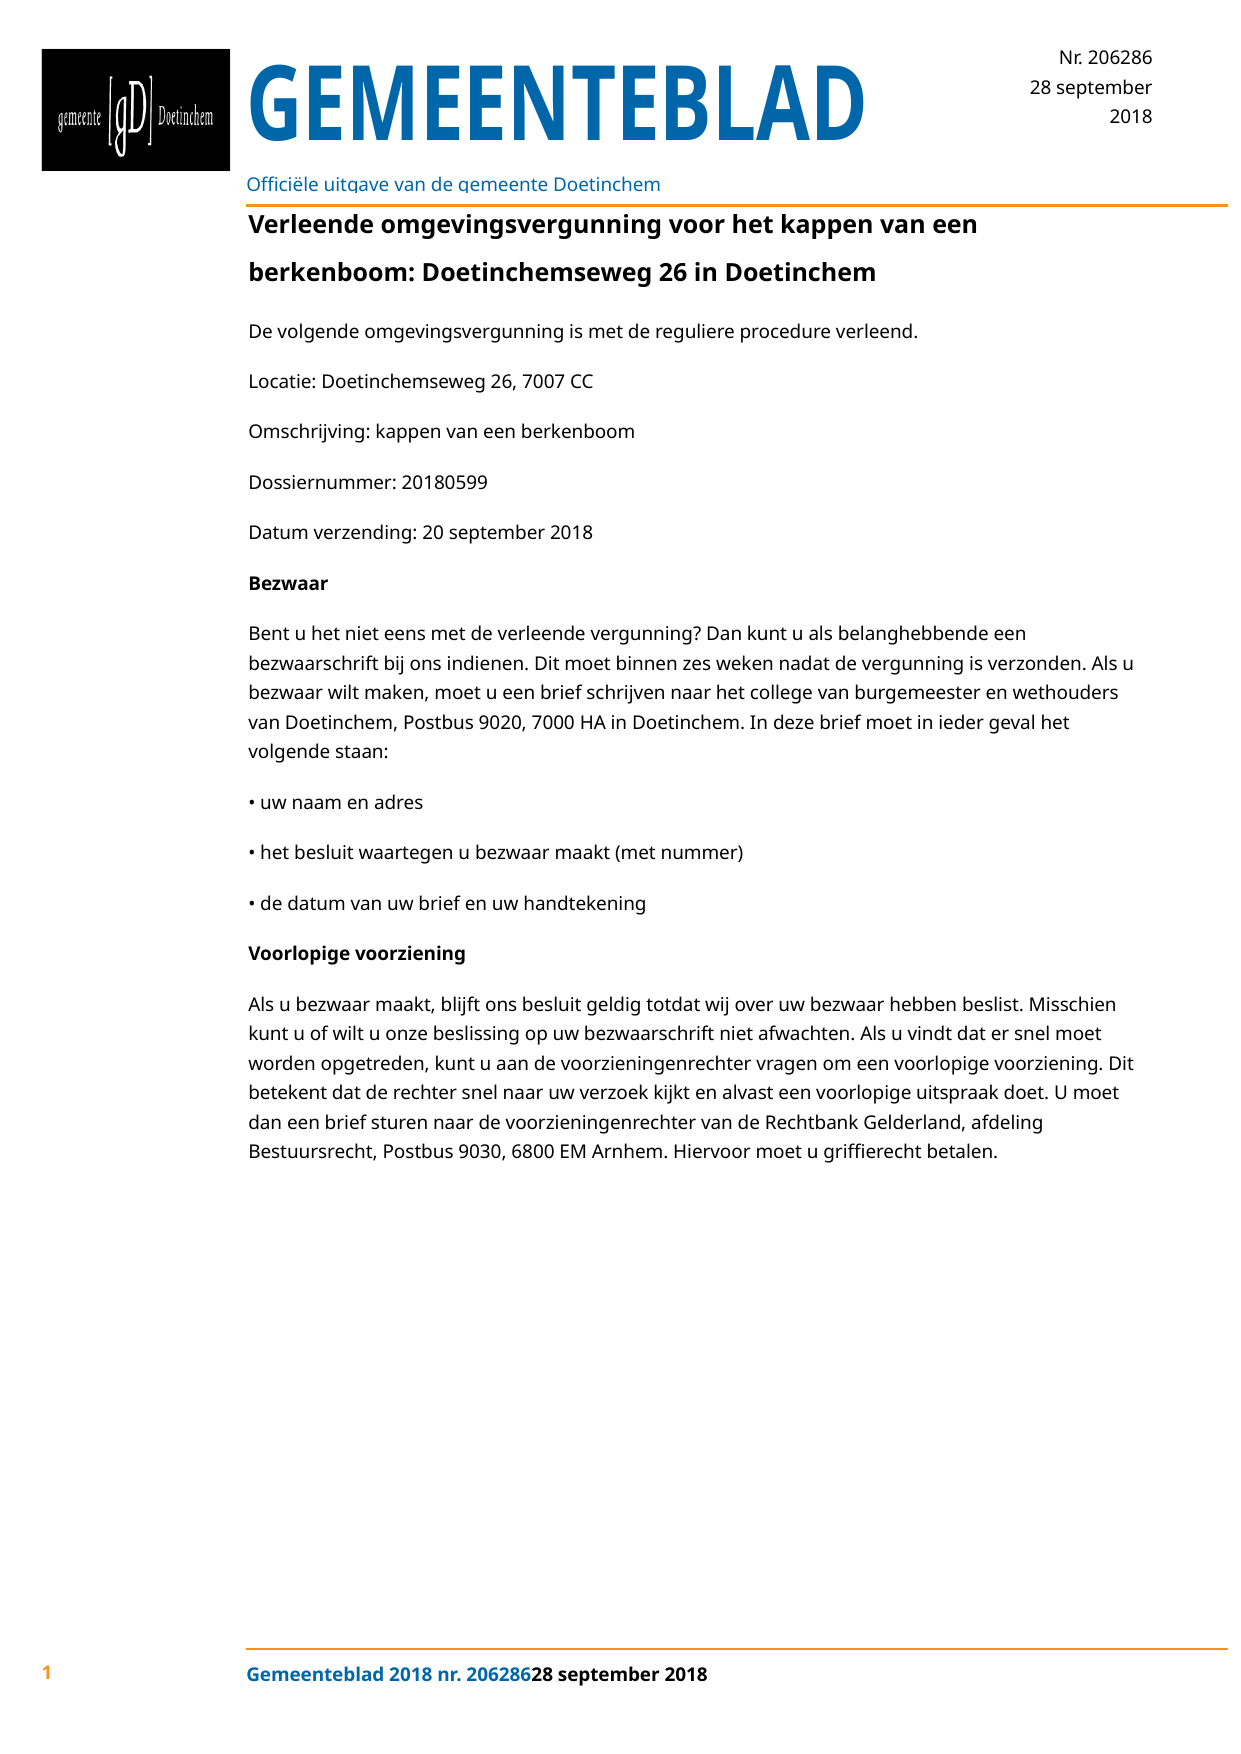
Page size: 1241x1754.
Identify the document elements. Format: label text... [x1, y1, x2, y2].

text • uw naam en adres [248, 789, 1152, 815]
text Locatie: Doetinchemseweg 26, 7007 CC [248, 368, 1152, 394]
text De volgende omgevingsvergunning is met de reguliere procedure verleend. [248, 318, 1152, 344]
text Verleende omgevingsvergunning voor het kappen van een berkenboom: Doetinchemseweg 26 in Doetinchem [248, 207, 1152, 288]
text Als u bezwaar maakt, blijft ons besluit geldig totdat wij over uw bezwaar hebben beslist. Misschien kunt u of wilt u onze beslissing op uw bezwaarschrift niet afwachten. Als u vindt dat er snel moet worden opgetreden, kunt u aan de voorzieningenrechter vragen om een voorlopige voorziening. Dit betekent dat de rechter snel naar uw verzoek kijkt en alvast een voorlopige uitspraak doet. U moet dan een brief sturen naar de voorzieningenrechter van de Rechtbank Gelderland, afdeling Bestuursrecht, Postbus 9030, 6800 EM Arnhem. Hiervoor moet u griffierecht betalen. [248, 991, 1152, 1164]
text • de datum van uw brief en uw handtekening [248, 890, 1152, 916]
text Datum verzending: 20 september 2018 [248, 519, 1152, 545]
text Omschrijving: kappen van een berkenboom [248, 419, 1152, 444]
text Voorlopige voorziening [248, 940, 1152, 966]
text Dossiernummer: 20180599 [248, 469, 1152, 495]
picture [41, 47, 231, 172]
text Bezwaar [248, 570, 1152, 596]
text • het besluit waartegen u bezwaar maakt (met nummer) [248, 839, 1152, 865]
text Bent u het niet eens met de verleende vergunning? Dan kunt u als belanghebbende een bezwaarschrift bij ons indienen. Dit moet binnen zes weken nadat de vergunning is verzonden. Als u bezwaar wilt maken, moet u een brief schrijven naar het college van burgemeester en wethouders van Doetinchem, Postbus 9020, 7000 HA in Doetinchem. In deze brief moet in ieder geval het volgende staan: [248, 620, 1152, 764]
